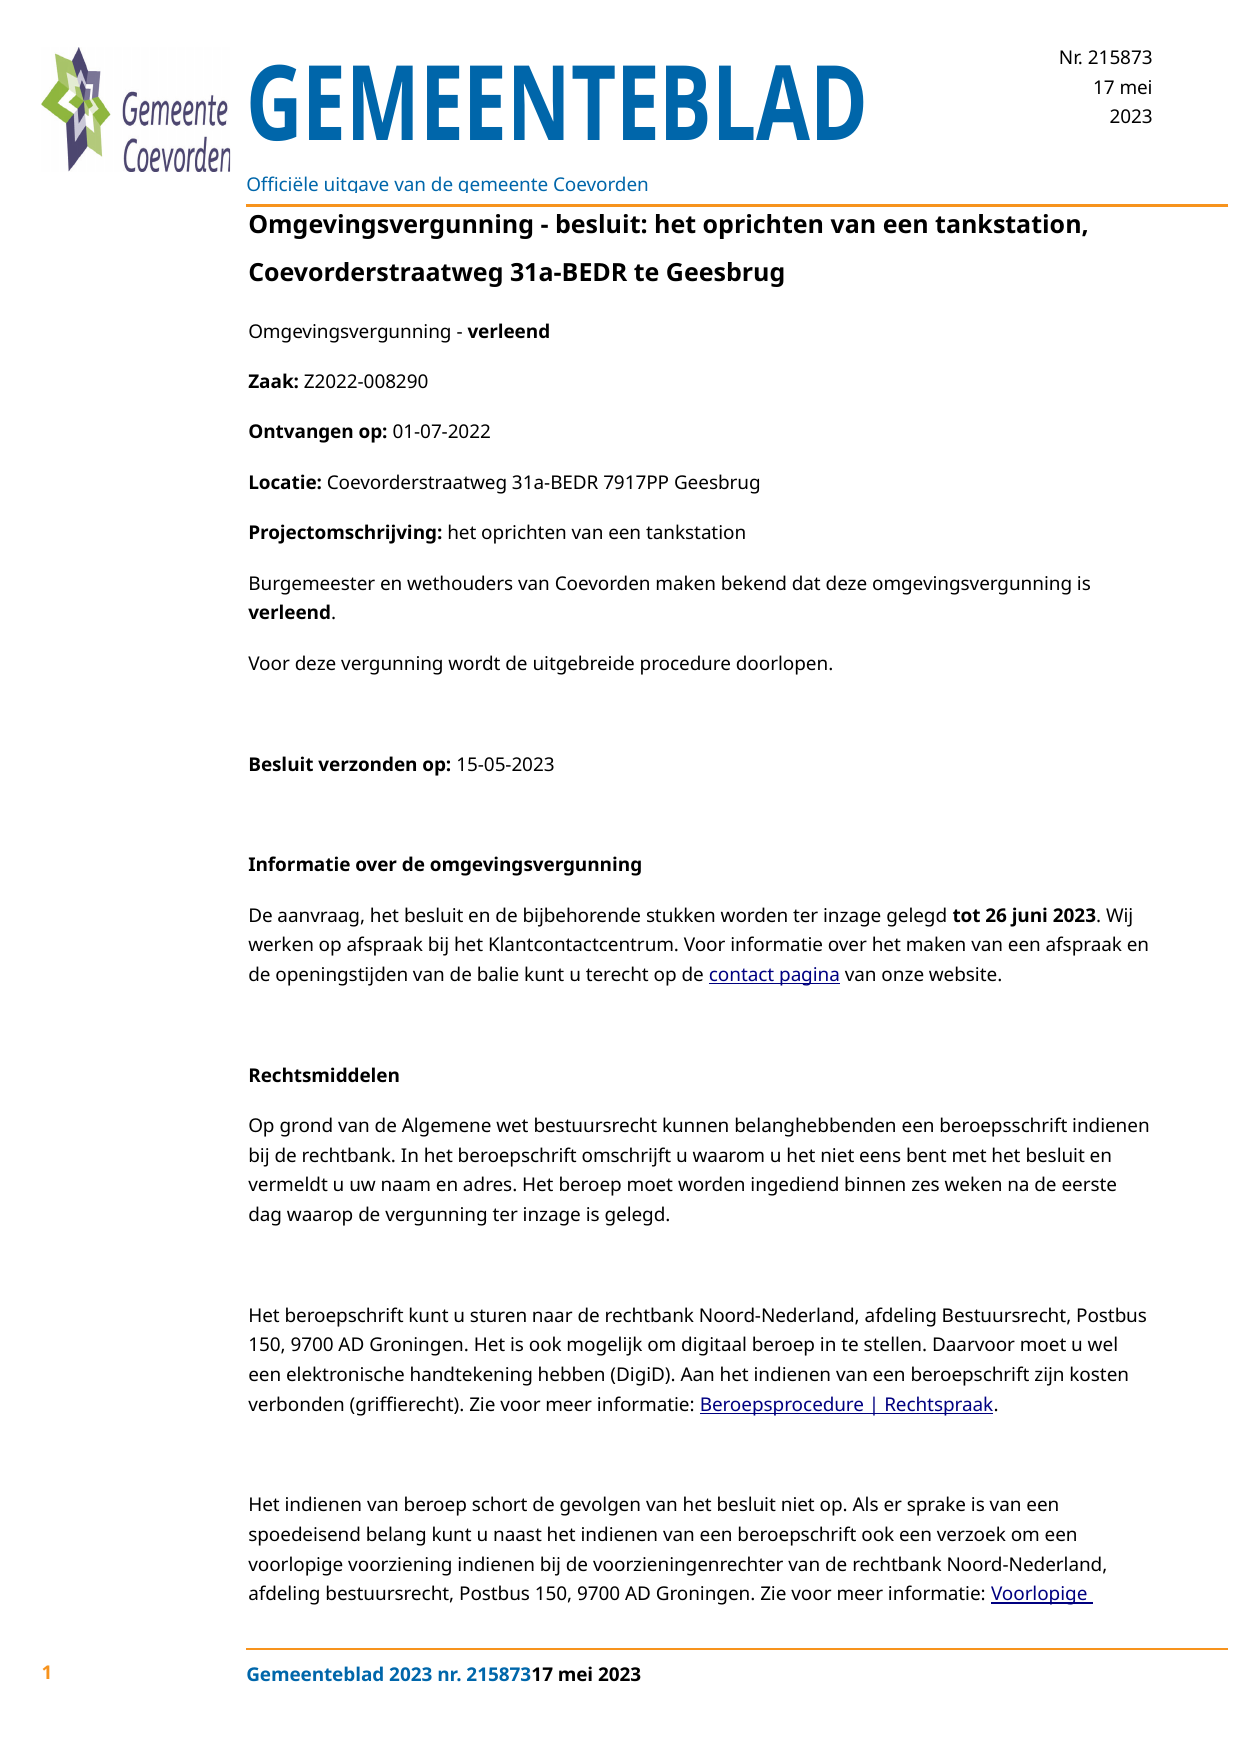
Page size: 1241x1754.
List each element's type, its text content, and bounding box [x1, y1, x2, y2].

text Ontvangen op: 01-07-2022 [248, 419, 1152, 444]
text Het indienen van beroep schort de gevolgen van het besluit niet op. Als er sprake is van een spoedeisend belang kunt u naast het indienen van een beroepschrift ook een verzoek om een voorlopige voorziening indienen bij de voorzieningenrechter van de rechtbank Noord-Nederland, afdeling bestuursrecht, Postbus 150, 9700 AD Groningen. Zie voor meer informatie: Voorlopige [248, 1492, 1152, 1606]
text De aanvraag, het besluit en de bijbehorende stukken worden ter inzage gelegd tot 26 juni 2023. Wij werken op afspraak bij het Klantcontactcentrum. Voor informatie over het maken van een afspraak en de openingstijden van de balie kunt u terecht op de contact pagina van onze website. [248, 902, 1152, 987]
text Locatie: Coevorderstraatweg 31a-BEDR 7917PP Geesbrug [248, 469, 1152, 495]
text Projectomschrijving: het oprichten van een tankstation [248, 519, 1152, 545]
text Omgevingsvergunning - besluit: het oprichten van een tankstation, Coevorderstraatweg 31a-BEDR te Geesbrug [248, 207, 1152, 288]
text Besluit verzonden op: 15-05-2023 [248, 751, 1152, 777]
text Rechtsmiddelen [248, 1062, 1152, 1088]
text Informatie over de omgevingsvergunning [248, 852, 1152, 877]
text Omgevingsvergunning - verleend [248, 318, 1152, 344]
text Het beroepschrift kunt u sturen naar de rechtbank Noord-Nederland, afdeling Bestuursrecht, Postbus 150, 9700 AD Groningen. Het is ook mogelijk om digitaal beroep in te stellen. Daarvoor moet u wel een elektronische handtekening hebben (DigiD). Aan het indienen van een beroepschrift zijn kosten verbonden (griffierecht). Zie voor meer informatie: Beroepsprocedure | Rechtspraak. [248, 1302, 1152, 1417]
text Voor deze vergunning wordt de uitgebreide procedure doorlopen. [248, 650, 1152, 676]
text Op grond van de Algemene wet bestuursrecht kunnen belanghebbenden een beroepsschrift indienen bij de rechtbank. In het beroepschrift omschrijft u waarom u het niet eens bent met het besluit en vermeldt u uw naam en adres. Het beroep moet worden ingediend binnen zes weken na de eerste dag waarop de vergunning ter inzage is gelegd. [248, 1112, 1152, 1227]
text Burgemeester en wethouders van Coevorden maken bekend dat deze omgevingsvergunning is verleend. [248, 570, 1152, 625]
picture [41, 47, 231, 172]
text Zaak: Z2022-008290 [248, 368, 1152, 394]
